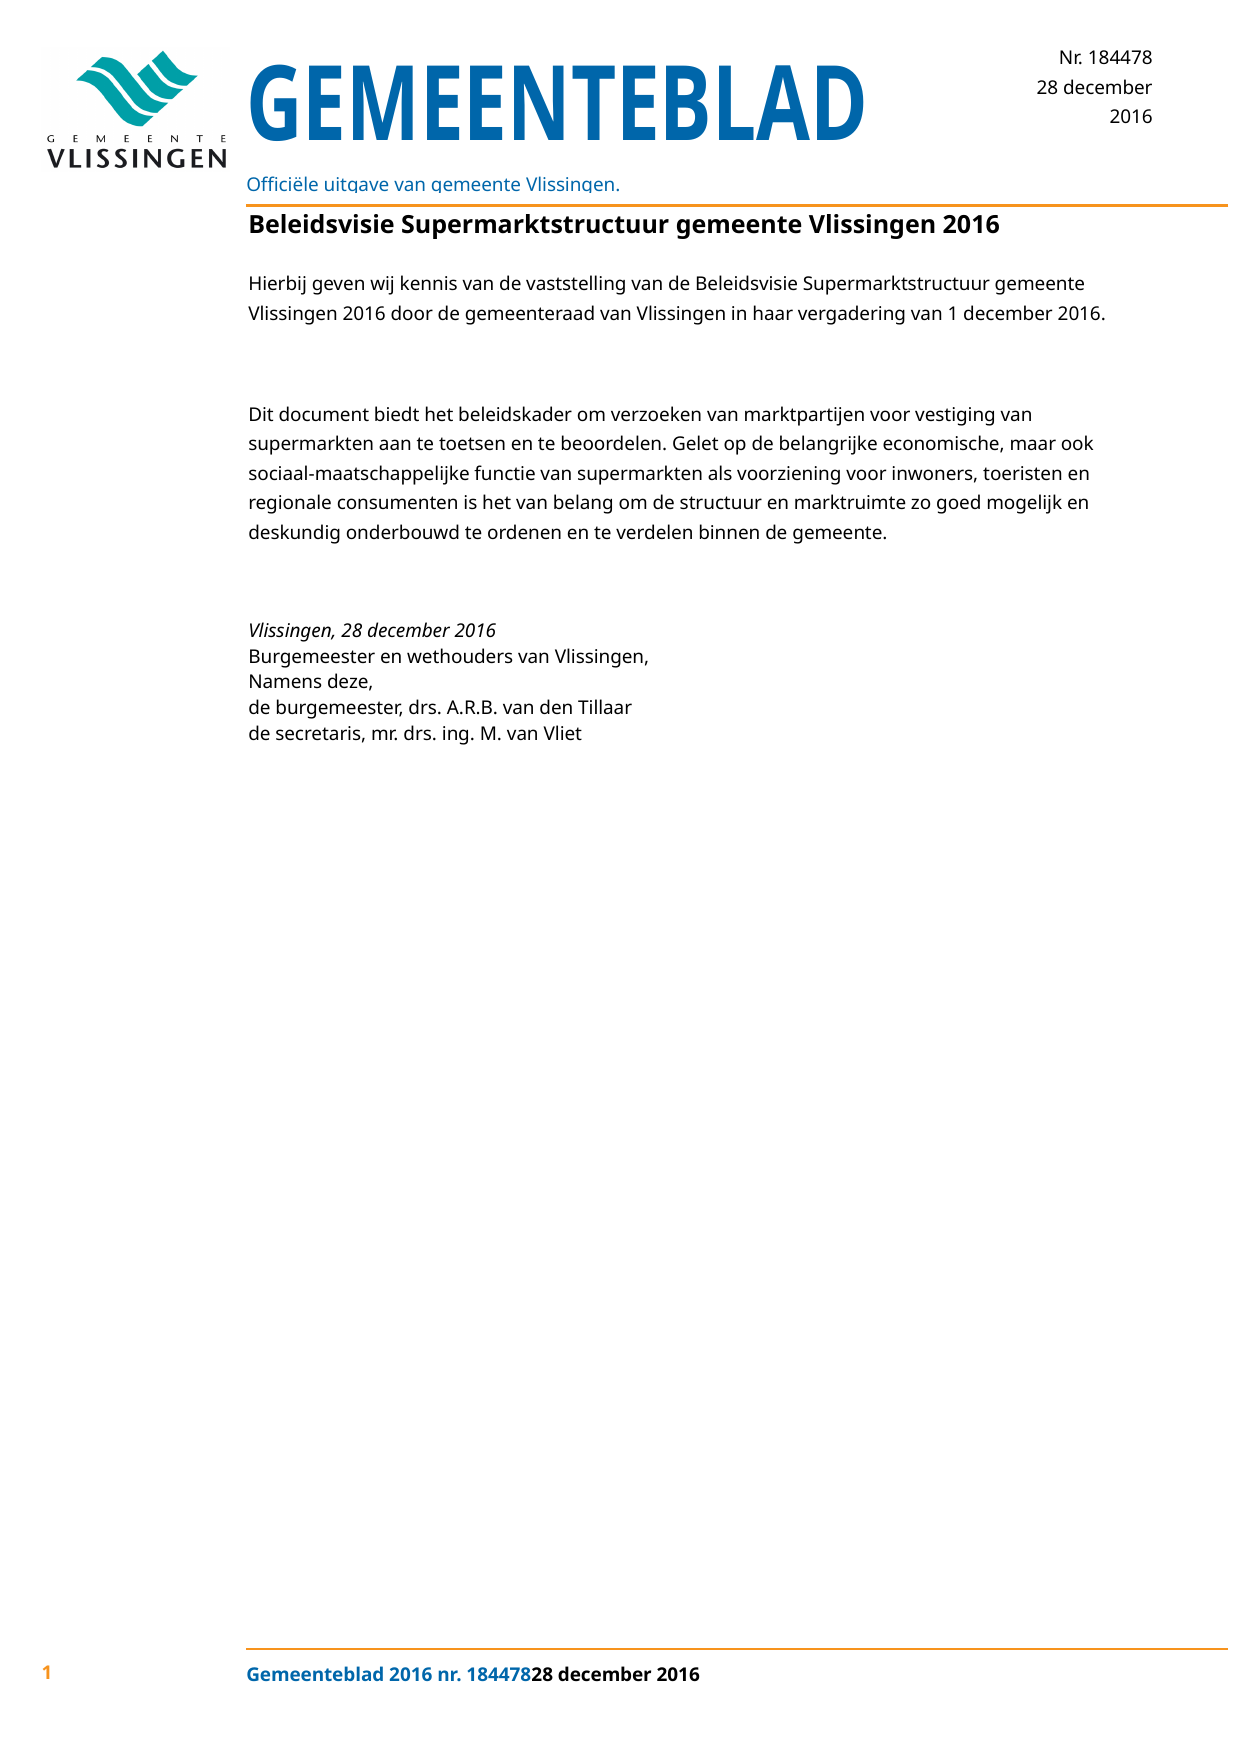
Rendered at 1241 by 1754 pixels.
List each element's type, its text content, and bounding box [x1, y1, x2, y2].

text Vlissingen, 28 december 2016 [248, 617, 1152, 643]
picture [41, 47, 231, 172]
text Hierbij geven wij kennis van de vaststelling van de Beleidsvisie Supermarktstructuur gemeente Vlissingen 2016 door de gemeenteraad van Vlissingen in haar vergadering van 1 december 2016. [248, 270, 1152, 326]
text Burgemeester en wethouders van Vlissingen, [248, 643, 1152, 669]
text Dit document biedt het beleidskader om verzoeken van marktpartijen voor vestiging van supermarkten aan te toetsen en te beoordelen. Gelet op de belangrijke economische, maar ook sociaal-maatschappelijke functie van supermarkten als voorziening voor inwoners, toeristen en regionale consumenten is het van belang om de structuur en marktruimte zo goed mogelijk en deskundig onderbouwd te ordenen en te verdelen binnen de gemeente. [248, 401, 1152, 545]
text Beleidsvisie Supermarktstructuur gemeente Vlissingen 2016 [248, 207, 1152, 241]
text Namens deze, [248, 669, 1152, 694]
text de burgemeester, drs. A.R.B. van den Tillaar [248, 694, 1152, 720]
text de secretaris, mr. drs. ing. M. van Vliet [248, 720, 1152, 746]
